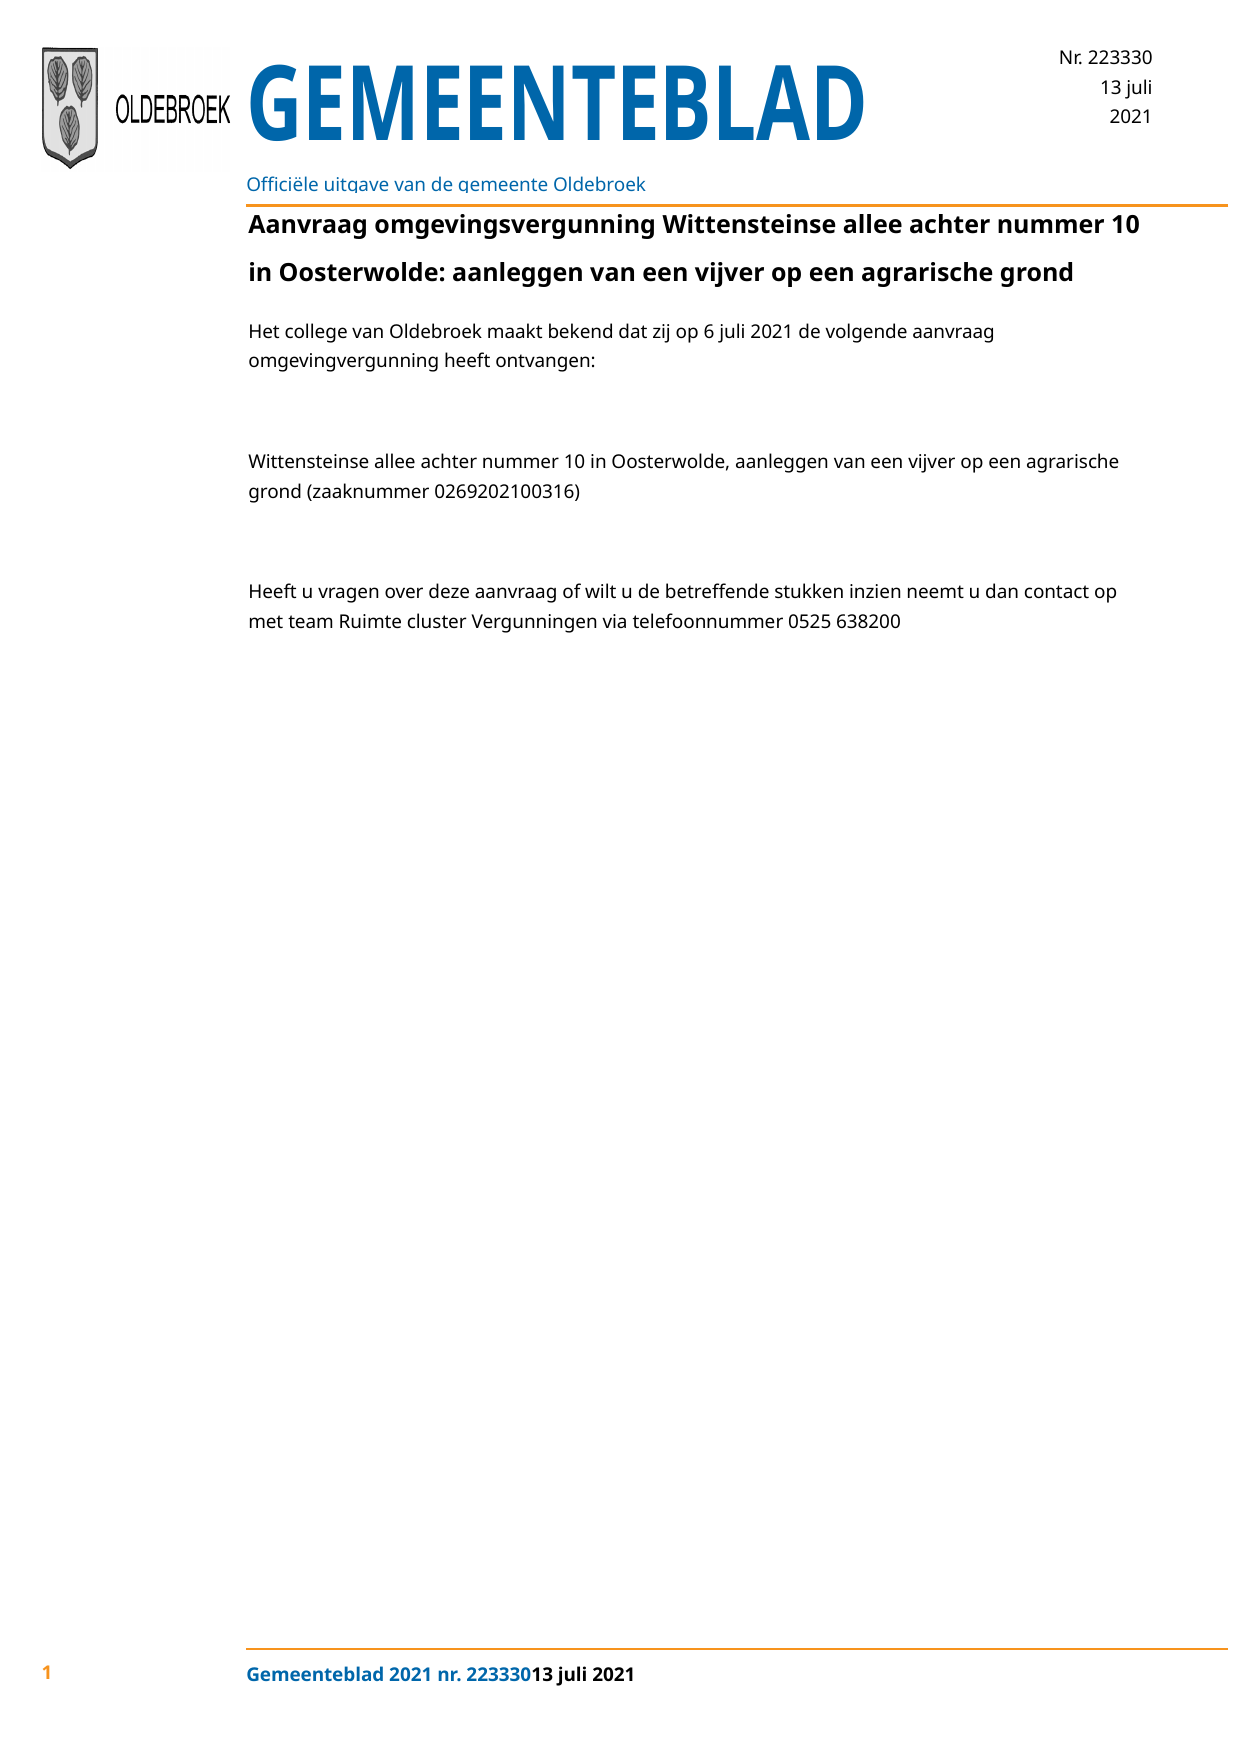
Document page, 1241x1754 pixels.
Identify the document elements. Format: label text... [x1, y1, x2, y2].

text Aanvraag omgevingsvergunning Wittensteinse allee achter nummer 10 in Oosterwolde: aanleggen van een vijver op een agrarische grond [248, 207, 1152, 288]
picture [41, 47, 231, 172]
text Het college van Oldebroek maakt bekend dat zij op 6 juli 2021 de volgende aanvraag omgevingvergunning heeft ontvangen: [248, 318, 1152, 373]
text Wittensteinse allee achter nummer 10 in Oosterwolde, aanleggen van een vijver op een agrarische grond (zaaknummer 0269202100316) [248, 448, 1152, 504]
text Heeft u vragen over deze aanvraag of wilt u de betreffende stukken inzien neemt u dan contact op met team Ruimte cluster Vergunningen via telefoonnummer 0525 638200 [248, 579, 1152, 634]
